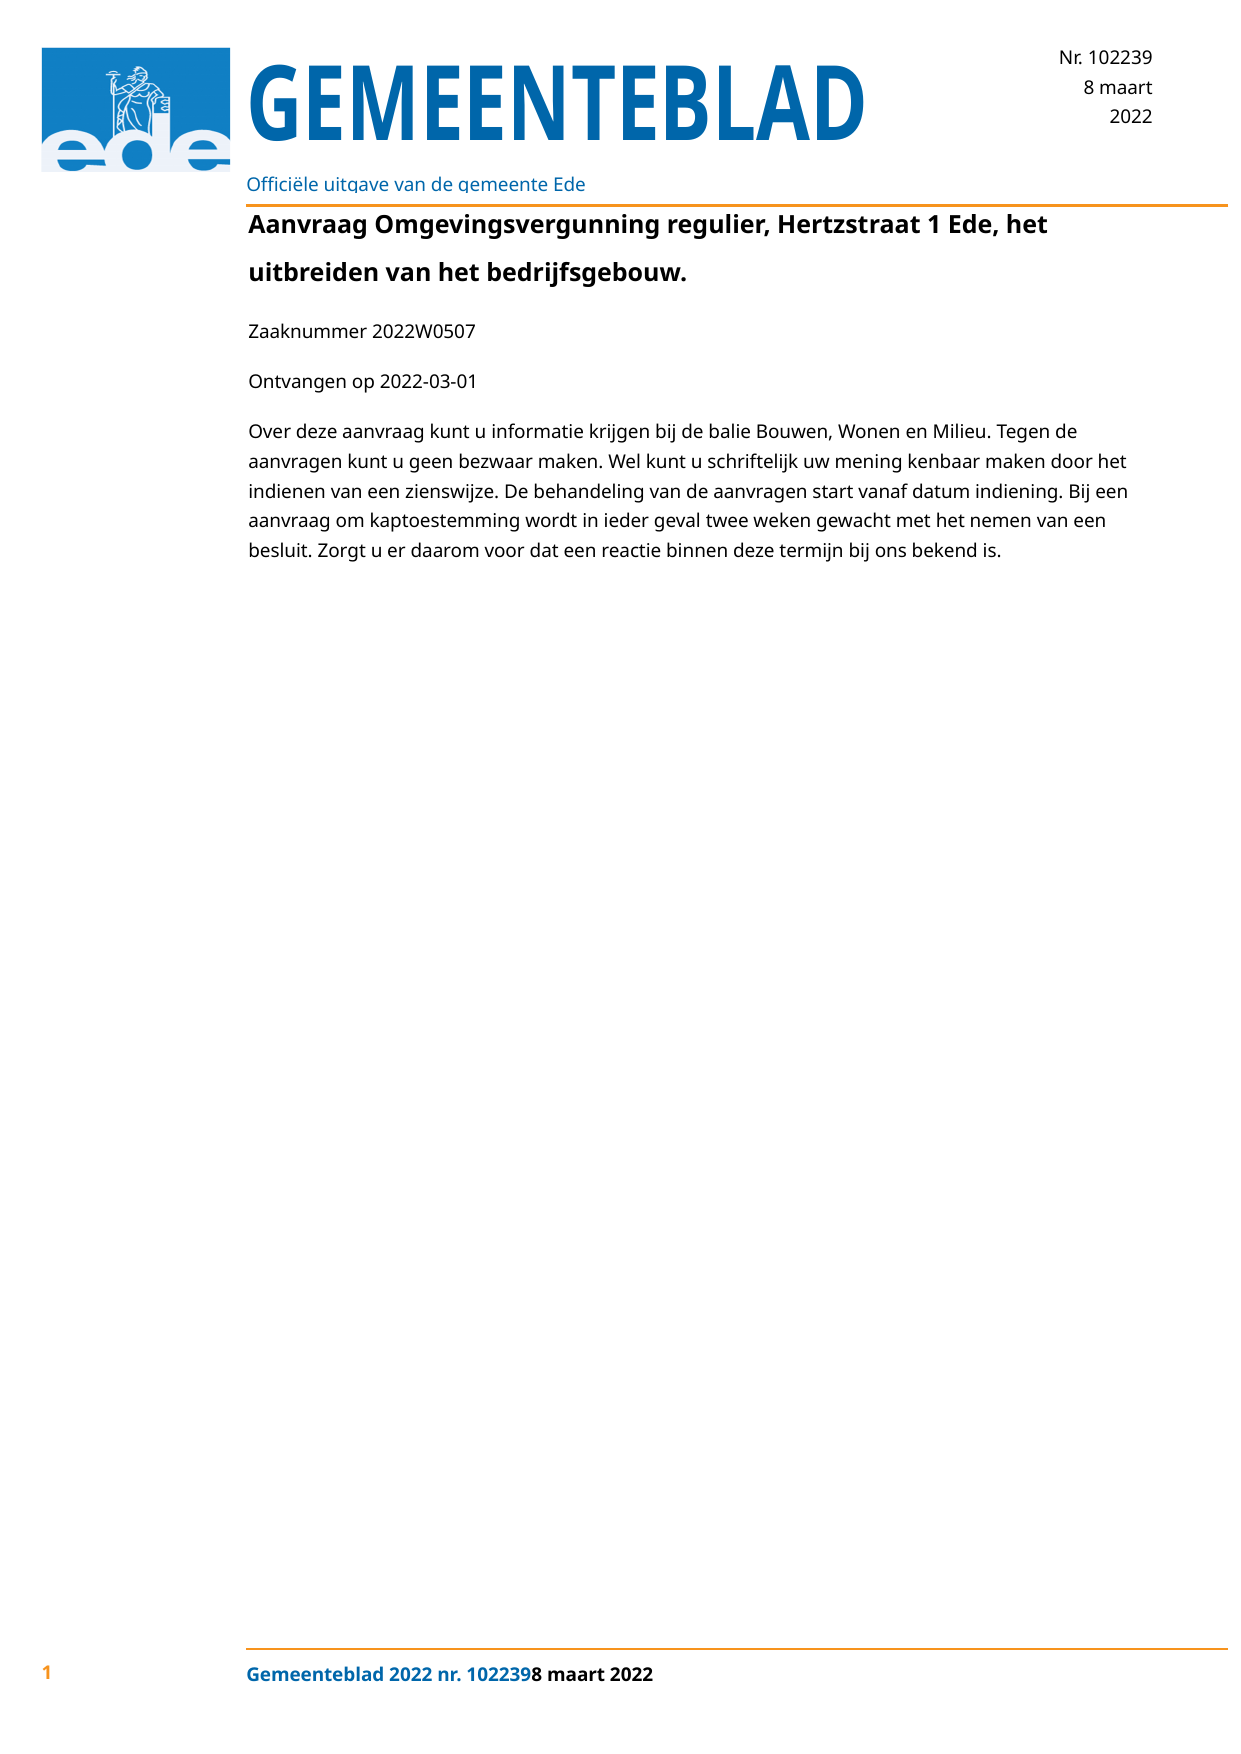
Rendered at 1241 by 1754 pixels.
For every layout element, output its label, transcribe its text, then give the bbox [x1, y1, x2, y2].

text Over deze aanvraag kunt u informatie krijgen bij de balie Bouwen, Wonen en Milieu. Tegen de aanvragen kunt u geen bezwaar maken. Wel kunt u schriftelijk uw mening kenbaar maken door het indienen van een zienswijze. De behandeling van de aanvragen start vanaf datum indiening. Bij een aanvraag om kaptoestemming wordt in ieder geval twee weken gewacht met het nemen van een besluit. Zorgt u er daarom voor dat een reactie binnen deze termijn bij ons bekend is. [248, 419, 1152, 563]
text Aanvraag Omgevingsvergunning regulier, Hertzstraat 1 Ede, het uitbreiden van het bedrijfsgebouw. [248, 207, 1152, 288]
picture [41, 47, 231, 172]
text Zaaknummer 2022W0507 [248, 318, 1152, 344]
text Ontvangen op 2022-03-01 [248, 368, 1152, 394]
